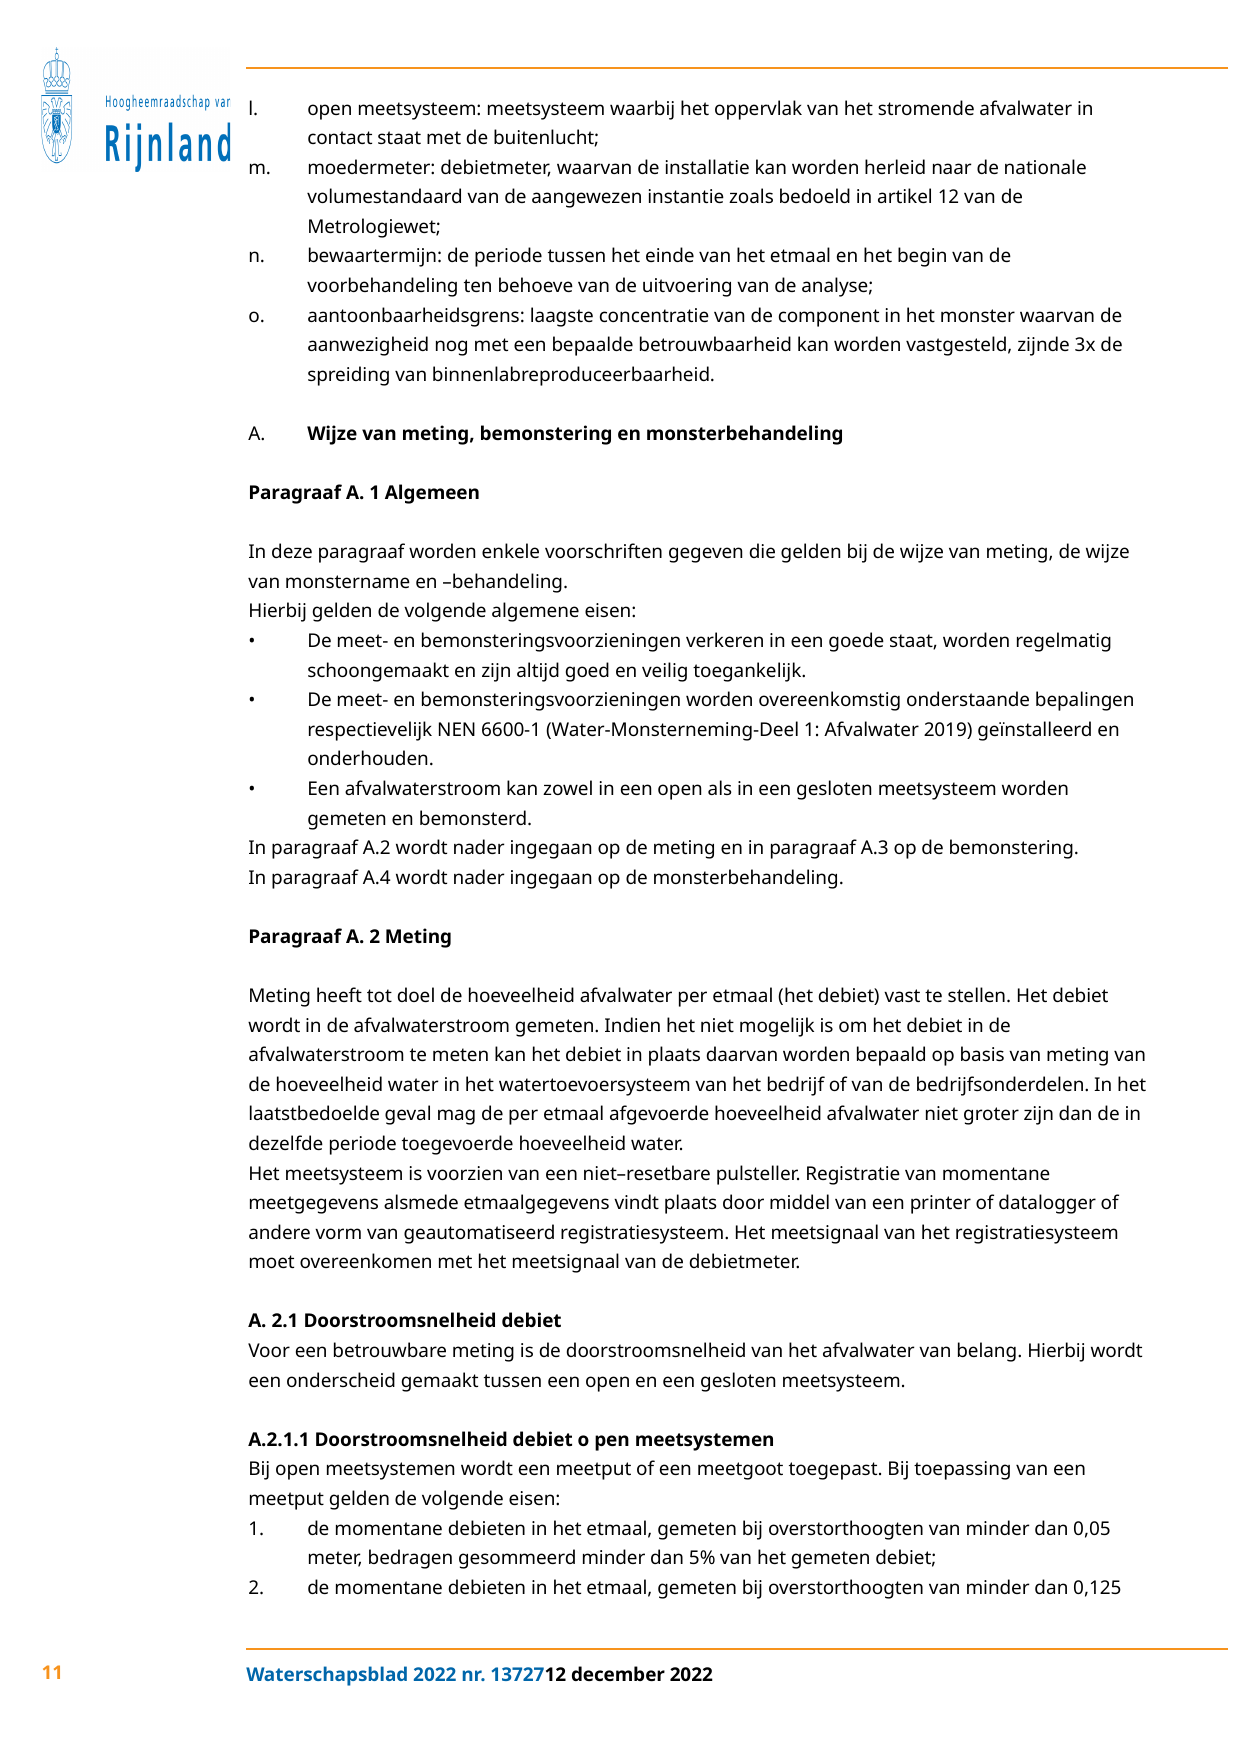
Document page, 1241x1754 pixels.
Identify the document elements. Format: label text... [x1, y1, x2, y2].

list De meet- en bemonsteringsvoorzieningen verkeren in een goede staat, worden regelmatig schoongemaakt en zijn altijd goed en veilig toegankelijk. [248, 627, 1152, 683]
text In deze paragraaf worden enkele voorschriften gegeven die gelden bij de wijze van meting, de wijze van monstername en –behandeling. [248, 538, 1152, 594]
text In paragraaf A.2 wordt nader ingegaan op de meting en in paragraaf A.3 op de bemonstering. [248, 834, 1152, 860]
list de momentane debieten in het etmaal, gemeten bij overstorthoogten van minder dan 0,125 [248, 1574, 1152, 1600]
text A.2.1.1 Doorstroomsnelheid debiet o pen meetsystemen [248, 1426, 1152, 1452]
text Het meetsysteem is voorzien van een niet–resetbare pulsteller. Registratie van momentane meetgegevens alsmede etmaalgegevens vindt plaats door middel van een printer of datalogger of andere vorm van geautomatiseerd registratiesysteem. Het meetsignaal van het registratiesysteem moet overeenkomen met het meetsignaal van de debietmeter. [248, 1160, 1152, 1274]
text Meting heeft tot doel de hoeveelheid afvalwater per etmaal (het debiet) vast te stellen. Het debiet wordt in de afvalwaterstroom gemeten. Indien het niet mogelijk is om het debiet in de afvalwaterstroom te meten kan het debiet in plaats daarvan worden bepaald op basis van meting van de hoeveelheid water in het watertoevoersysteem van het bedrijf of van de bedrijfsonderdelen. In het laatstbedoelde geval mag de per etmaal afgevoerde hoeveelheid afvalwater niet groter zijn dan de in dezelfde periode toegevoerde hoeveelheid water. [248, 982, 1152, 1156]
text In paragraaf A.4 wordt nader ingegaan op de monsterbehandeling. [248, 864, 1152, 890]
list de momentane debieten in het etmaal, gemeten bij overstorthoogten van minder dan 0,05 meter, bedragen gesommeerd minder dan 5% van het gemeten debiet; [248, 1515, 1152, 1570]
text Voor een betrouwbare meting is de doorstroomsnelheid van het afvalwater van belang. Hierbij wordt een onderscheid gemaakt tussen een open en een gesloten meetsysteem. [248, 1337, 1152, 1393]
list Een afvalwaterstroom kan zowel in een open als in een gesloten meetsysteem worden gemeten en bemonsterd. [248, 775, 1152, 831]
list bewaartermijn: de periode tussen het einde van het etmaal en het begin van de voorbehandeling ten behoeve van de uitvoering van de analyse; [248, 243, 1152, 298]
list open meetsysteem: meetsysteem waarbij het oppervlak van het stromende afvalwater in contact staat met de buitenlucht; [248, 95, 1152, 150]
list aantoonbaarheidsgrens: laagste concentratie van de component in het monster waarvan de aanwezigheid nog met een bepaalde betrouwbaarheid kan worden vastgesteld, zijnde 3x de spreiding van binnenlabreproduceerbaarheid. [248, 302, 1152, 387]
text Bij open meetsystemen wordt een meetput of een meetgoot toegepast. Bij toepassing van een meetput gelden de volgende eisen: [248, 1456, 1152, 1511]
text A. 2.1 Doorstroomsnelheid debiet [248, 1308, 1152, 1333]
list moedermeter: debietmeter, waarvan de installatie kan worden herleid naar de nationale volumestandaard van de aangewezen instantie zoals bedoeld in artikel 12 van de Metrologiewet; [248, 154, 1152, 239]
text Paragraaf A. 1 Algemeen [248, 479, 1152, 505]
text Hierbij gelden de volgende algemene eisen: [248, 598, 1152, 623]
list De meet- en bemonsteringsvoorzieningen worden overeenkomstig onderstaande bepalingen respectievelijk NEN 6600-1 (Water-Monsterneming-Deel 1: Afvalwater 2019) geïnstalleerd en onderhouden. [248, 686, 1152, 771]
list Wijze van meting, bemonstering en monsterbehandeling [248, 420, 1152, 446]
picture [41, 47, 231, 172]
text Paragraaf A. 2 Meting [248, 923, 1152, 949]
